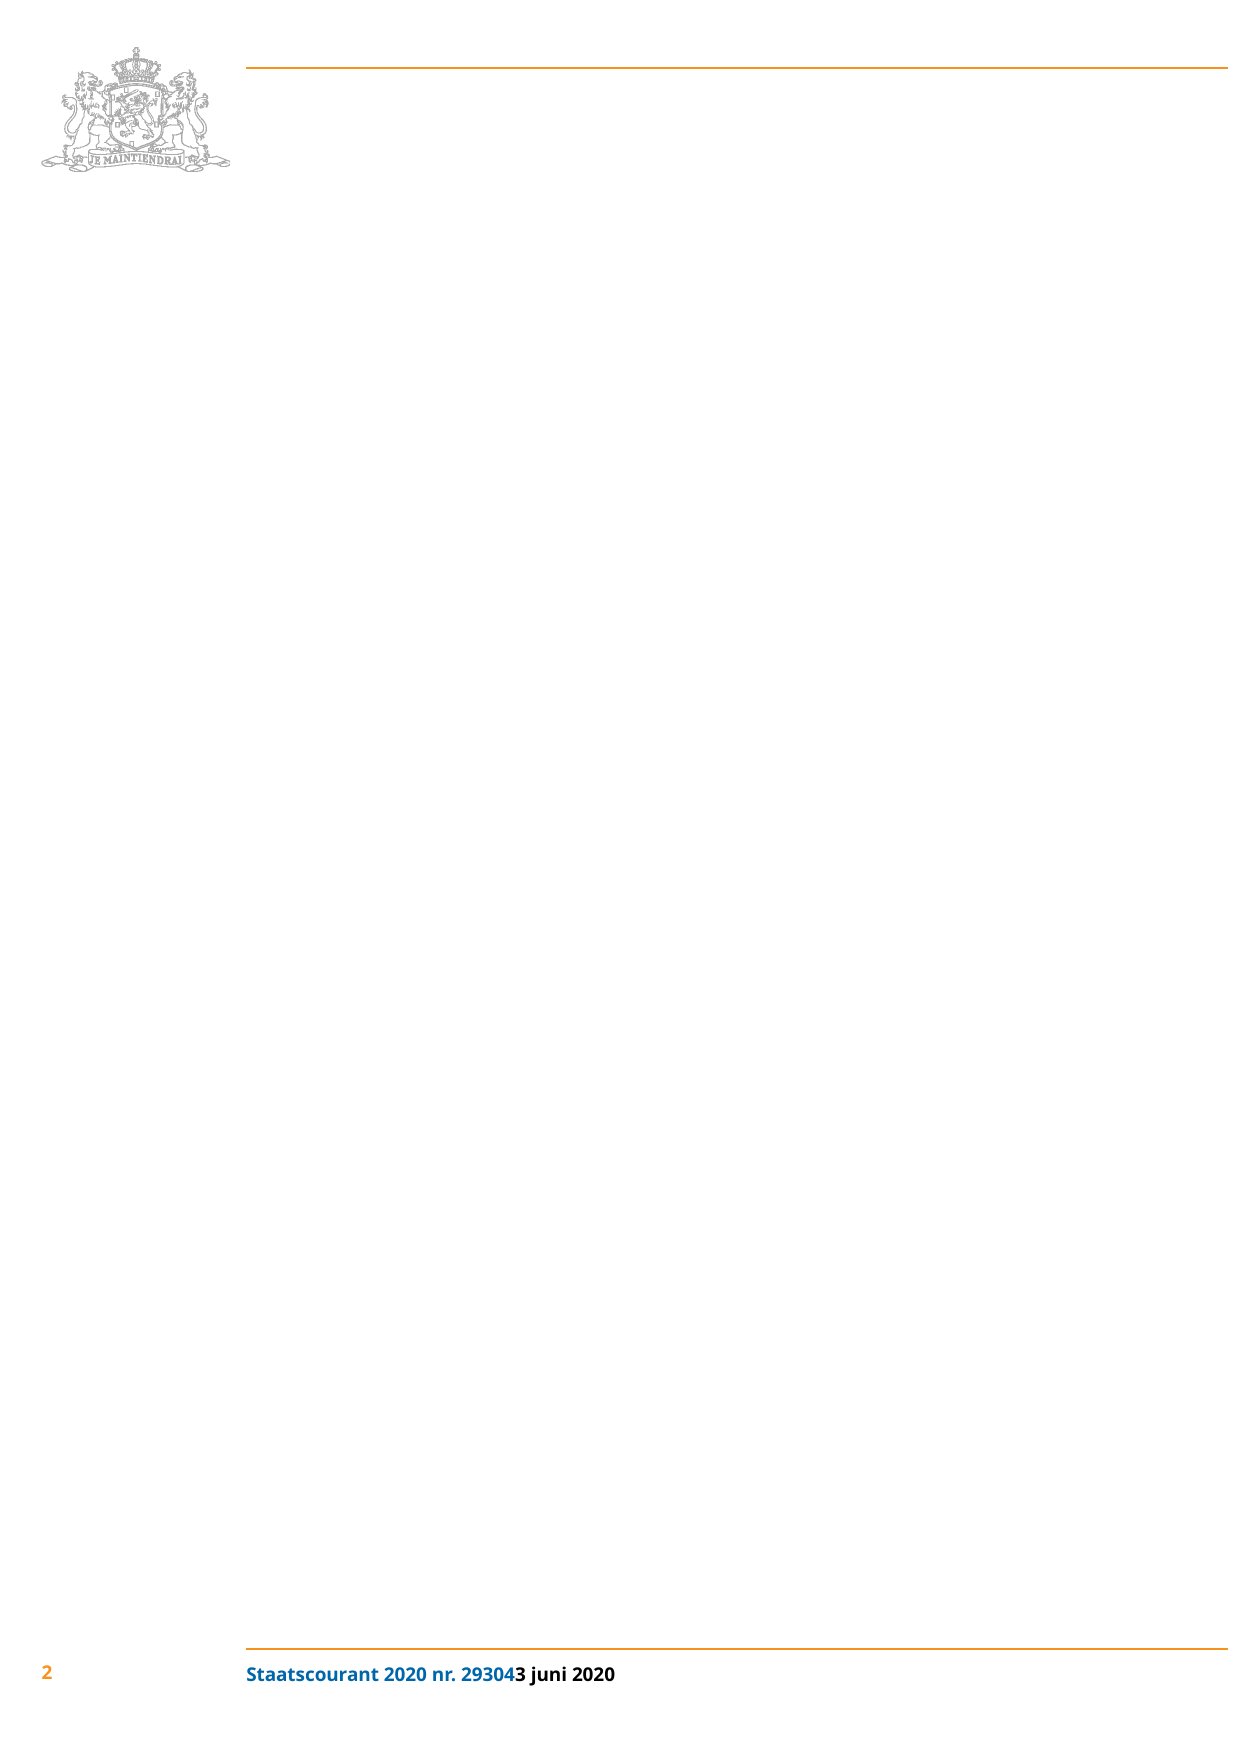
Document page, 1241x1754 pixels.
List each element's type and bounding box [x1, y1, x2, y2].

picture [41, 47, 231, 172]
